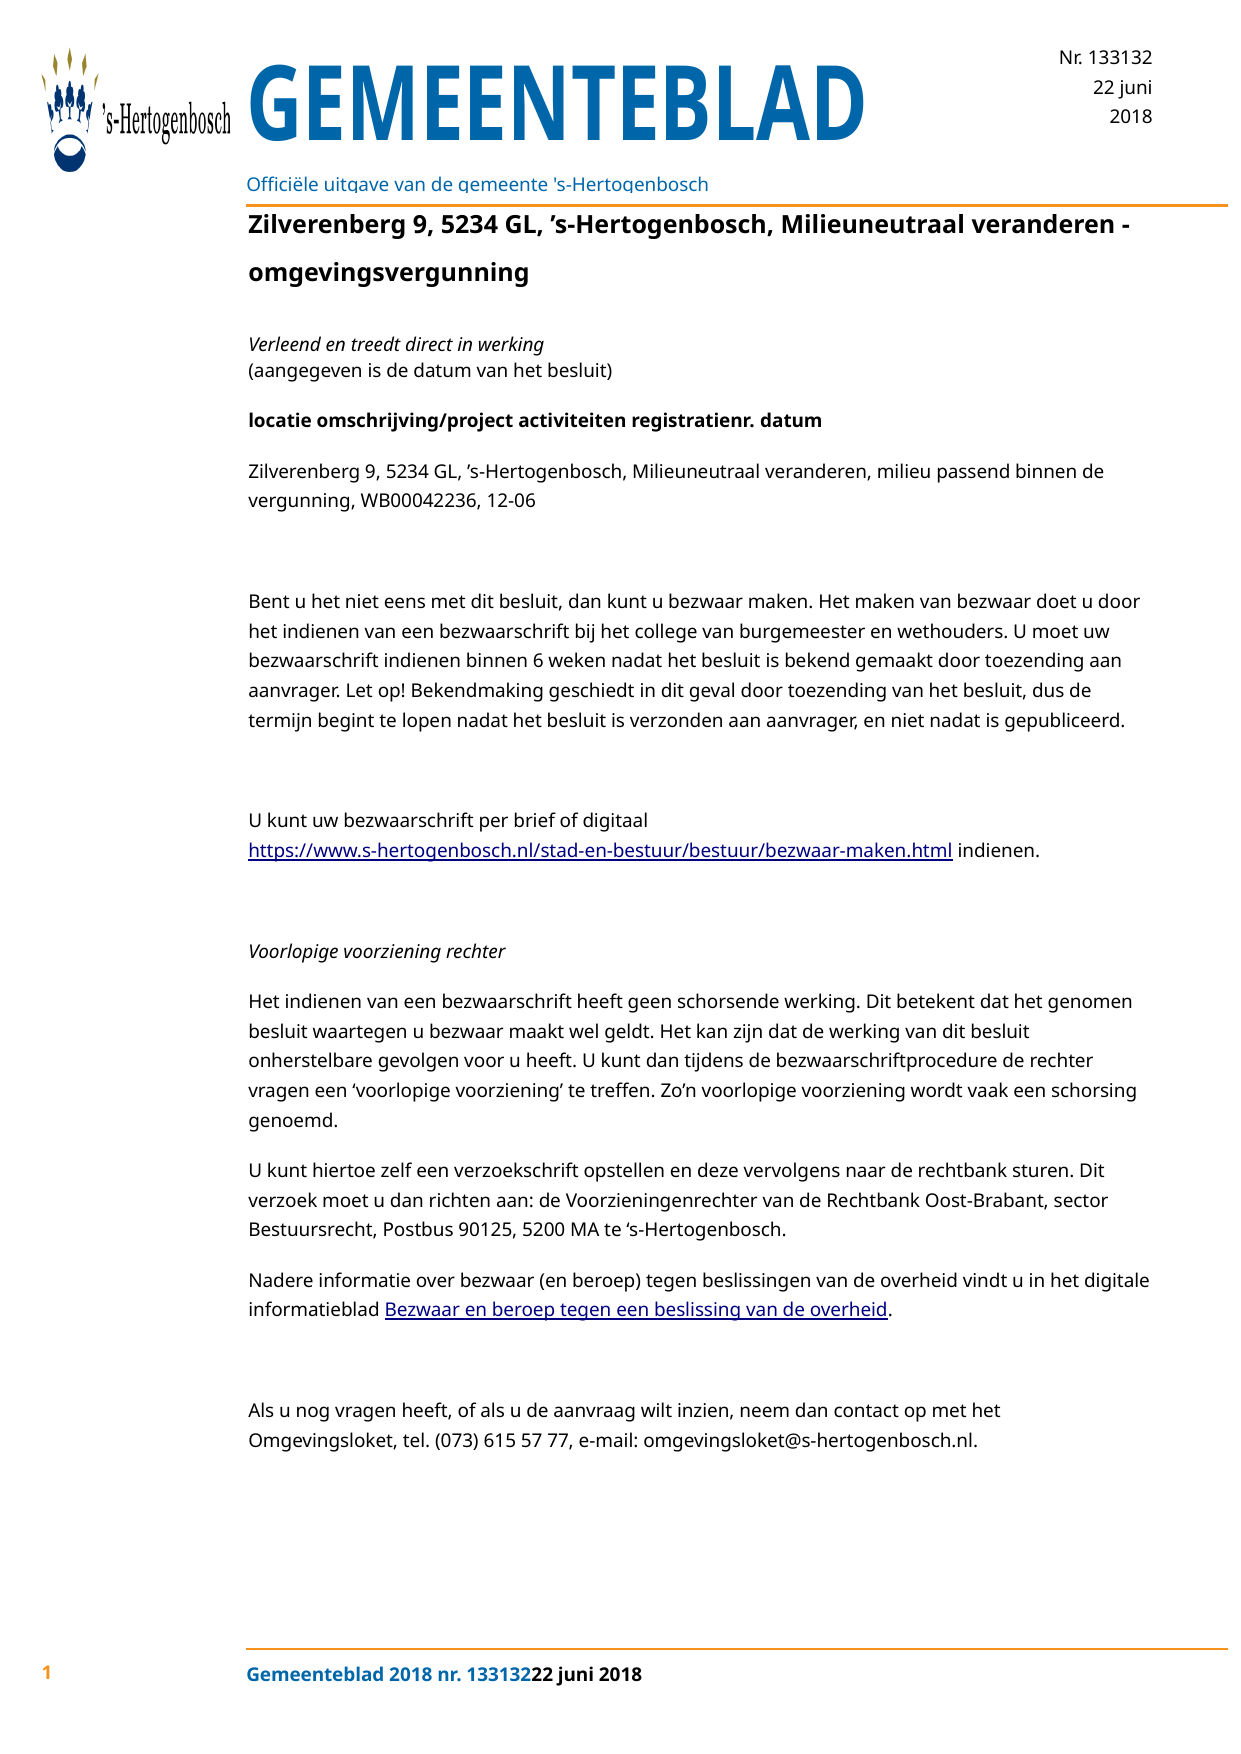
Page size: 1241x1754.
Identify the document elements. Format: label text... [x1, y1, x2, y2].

text locatie omschrijving/project activiteiten registratienr. datum [248, 408, 1152, 433]
text Als u nog vragen heeft, of als u de aanvraag wilt inzien, neem dan contact op met het Omgevingsloket, tel. (073) 615 57 77, e-mail: omgevingsloket@s-hertogenbosch.nl. [248, 1397, 1152, 1452]
text U kunt hiertoe zelf een verzoekschrift opstellen en deze vervolgens naar de rechtbank sturen. Dit verzoek moet u dan richten aan: de Voorzieningenrechter van de Rechtbank Oost-Brabant, sector Bestuursrecht, Postbus 90125, 5200 MA te ‘s-Hertogenbosch. [248, 1157, 1152, 1242]
text Verleend en treedt direct in werking [248, 331, 1152, 357]
text Zilverenberg 9, 5234 GL, ’s-Hertogenbosch, Milieuneutraal veranderen - omgevingsvergunning [248, 207, 1152, 288]
text Voorlopige voorziening rechter [248, 938, 1152, 964]
text U kunt uw bezwaarschrift per brief of digitaal https://www.s-hertogenbosch.nl/stad-en-bestuur/bestuur/bezwaar-maken.html indienen. [248, 808, 1152, 863]
text Nadere informatie over bezwaar (en beroep) tegen beslissingen van de overheid vindt u in het digitale informatieblad Bezwaar en beroep tegen een beslissing van de overheid. [248, 1267, 1152, 1322]
picture [41, 47, 231, 172]
text (aangegeven is de datum van het besluit) [248, 357, 1152, 383]
text Bent u het niet eens met dit besluit, dan kunt u bezwaar maken. Het maken van bezwaar doet u door het indienen van een bezwaarschrift bij het college van burgemeester en wethouders. U moet uw bezwaarschrift indienen binnen 6 weken nadat het besluit is bekend gemaakt door toezending aan aanvrager. Let op! Bekendmaking geschiedt in dit geval door toezending van het besluit, dus de termijn begint te lopen nadat het besluit is verzonden aan aanvrager, en niet nadat is gepubliceerd. [248, 588, 1152, 732]
text Zilverenberg 9, 5234 GL, ’s-Hertogenbosch, Milieuneutraal veranderen, milieu passend binnen de vergunning, WB00042236, 12-06 [248, 458, 1152, 513]
text Het indienen van een bezwaarschrift heeft geen schorsende werking. Dit betekent dat het genomen besluit waartegen u bezwaar maakt wel geldt. Het kan zijn dat de werking van dit besluit onherstelbare gevolgen voor u heeft. U kunt dan tijdens de bezwaarschriftprocedure de rechter vragen een ‘voorlopige voorziening’ te treffen. Zo’n voorlopige voorziening wordt vaak een schorsing genoemd. [248, 988, 1152, 1132]
